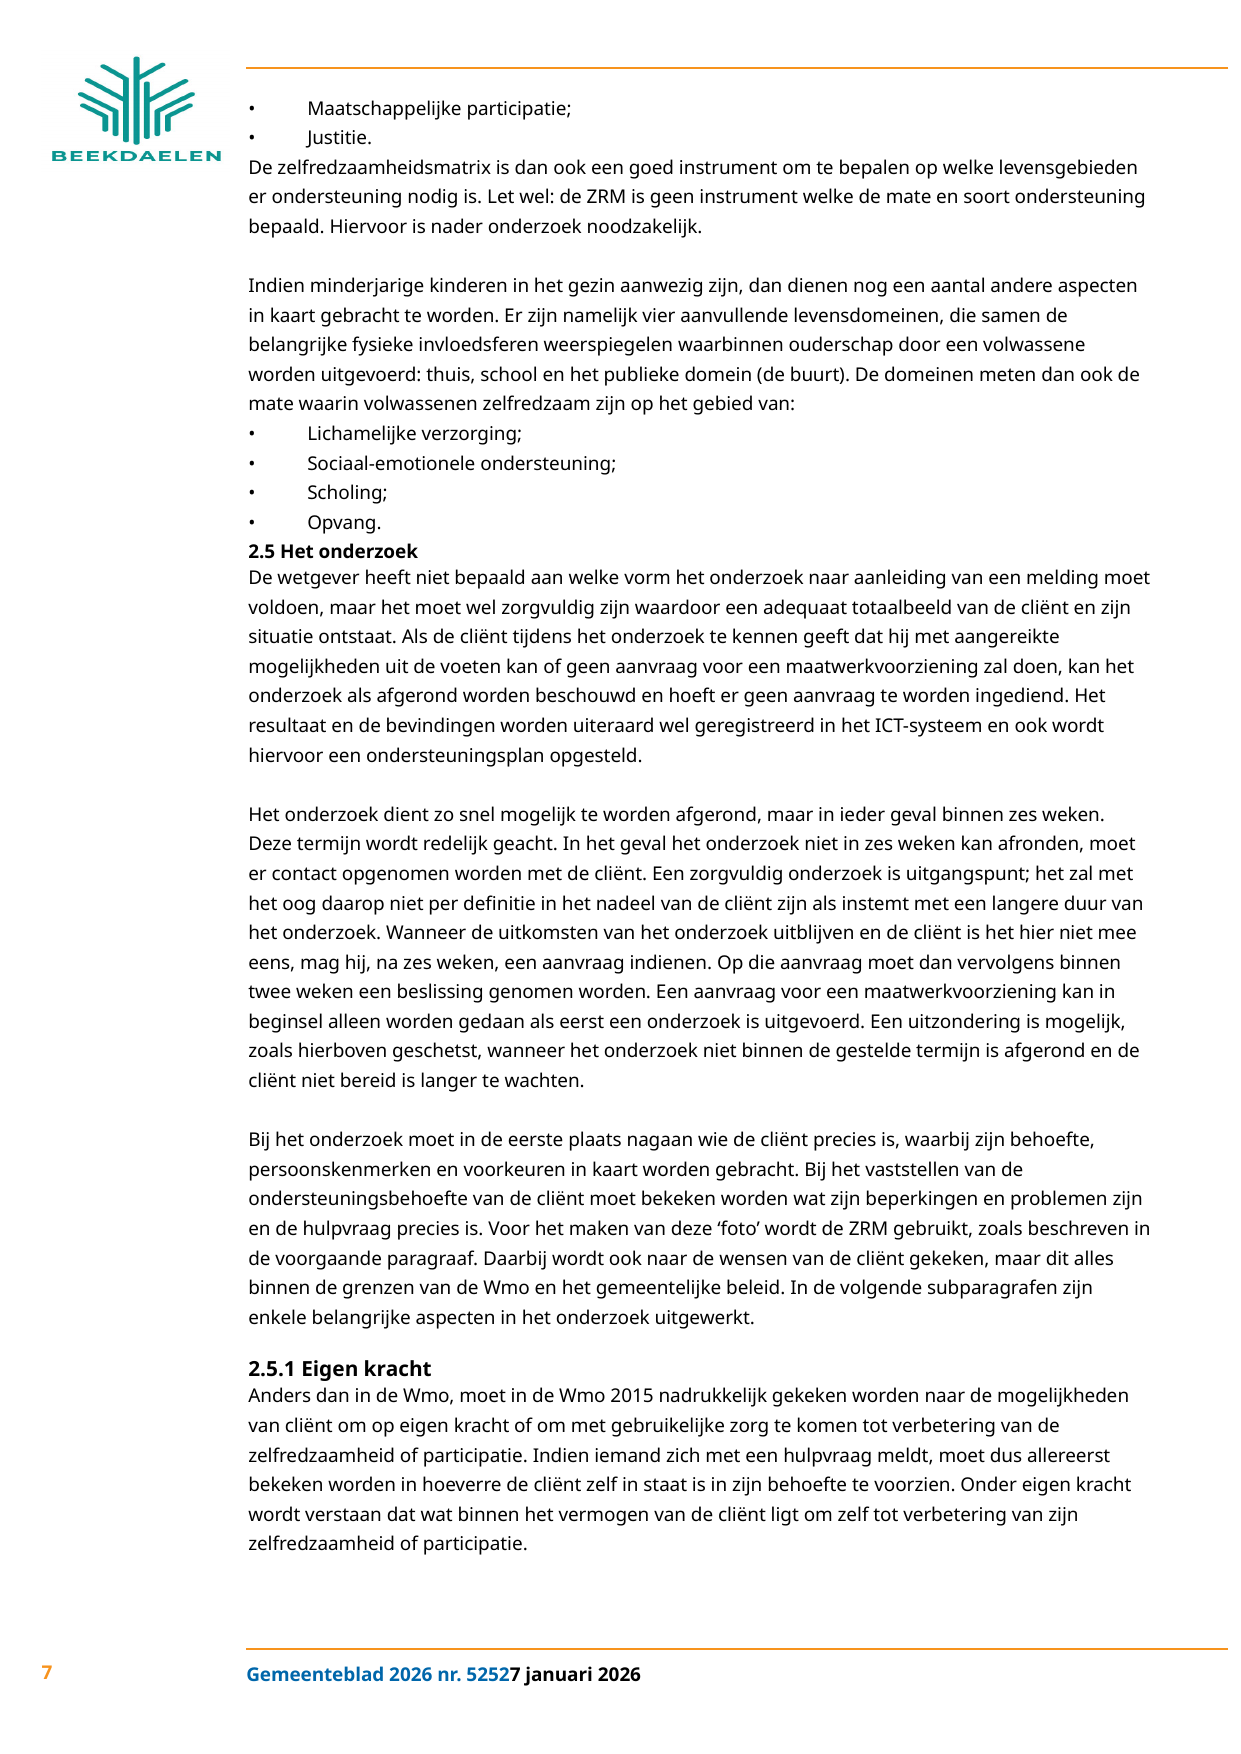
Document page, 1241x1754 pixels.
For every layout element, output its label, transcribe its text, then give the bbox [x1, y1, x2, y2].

text Bij het onderzoek moet in de eerste plaats nagaan wie de cliënt precies is, waarbij zijn behoefte, persoonskenmerken en voorkeuren in kaart worden gebracht. Bij het vaststellen van de ondersteuningsbehoefte van de cliënt moet bekeken worden wat zijn beperkingen en problemen zijn en de hulpvraag precies is. Voor het maken van deze ‘foto’ wordt de ZRM gebruikt, zoals beschreven in de voorgaande paragraaf. Daarbij wordt ook naar de wensen van de cliënt gekeken, maar dit alles binnen de grenzen van de Wmo en het gemeentelijke beleid. In de volgende subparagrafen zijn enkele belangrijke aspecten in het onderzoek uitgewerkt. [248, 1126, 1152, 1329]
list Scholing; [248, 479, 1152, 505]
list Opvang. [248, 509, 1152, 535]
text Indien minderjarige kinderen in het gezin aanwezig zijn, dan dienen nog een aantal andere aspecten in kaart gebracht te worden. Er zijn namelijk vier aanvullende levensdomeinen, die samen de belangrijke fysieke invloedsferen weerspiegelen waarbinnen ouderschap door een volwassene worden uitgevoerd: thuis, school en het publieke domein (de buurt). De domeinen meten dan ook de mate waarin volwassenen zelfredzaam zijn op het gebied van: [248, 272, 1152, 416]
list Justitie. [248, 124, 1152, 150]
text De zelfredzaamheidsmatrix is dan ook een goed instrument om te bepalen op welke levensgebieden er ondersteuning nodig is. Let wel: de ZRM is geen instrument welke de mate en soort ondersteuning bepaald. Hiervoor is nader onderzoek noodzakelijk. [248, 154, 1152, 239]
text De wetgever heeft niet bepaald aan welke vorm het onderzoek naar aanleiding van een melding moet voldoen, maar het moet wel zorgvuldig zijn waardoor een adequaat totaalbeeld van de cliënt en zijn situatie ontstaat. Als de cliënt tijdens het onderzoek te kennen geeft dat hij met aangereikte mogelijkheden uit de voeten kan of geen aanvraag voor een maatwerkvoorziening zal doen, kan het onderzoek als afgerond worden beschouwd en hoeft er geen aanvraag te worden ingediend. Het resultaat en de bevindingen worden uiteraard wel geregistreerd in het ICT-systeem en ook wordt hiervoor een ondersteuningsplan opgesteld. [248, 564, 1152, 767]
text Anders dan in de Wmo, moet in de Wmo 2015 nadrukkelijk gekeken worden naar de mogelijkheden van cliënt om op eigen kracht of om met gebruikelijke zorg te komen tot verbetering van de zelfredzaamheid of participatie. Indien iemand zich met een hulpvraag meldt, moet dus allereerst bekeken worden in hoeverre de cliënt zelf in staat is in zijn behoefte te voorzien. Onder eigen kracht wordt verstaan dat wat binnen het vermogen van de cliënt ligt om zelf tot verbetering van zijn zelfredzaamheid of participatie. [248, 1383, 1152, 1556]
text Het onderzoek dient zo snel mogelijk te worden afgerond, maar in ieder geval binnen zes weken. Deze termijn wordt redelijk geacht. In het geval het onderzoek niet in zes weken kan afronden, moet er contact opgenomen worden met de cliënt. Een zorgvuldig onderzoek is uitgangspunt; het zal met het oog daarop niet per definitie in het nadeel van de cliënt zijn als instemt met een langere duur van het onderzoek. Wanneer de uitkomsten van het onderzoek uitblijven en de cliënt is het hier niet mee eens, mag hij, na zes weken, een aanvraag indienen. Op die aanvraag moet dan vervolgens binnen twee weken een beslissing genomen worden. Een aanvraag voor een maatwerkvoorziening kan in beginsel alleen worden gedaan als eerst een onderzoek is uitgevoerd. Een uitzondering is mogelijk, zoals hierboven geschetst, wanneer het onderzoek niet binnen de gestelde termijn is afgerond en de cliënt niet bereid is langer te wachten. [248, 801, 1152, 1093]
text 2.5 Het onderzoek [248, 538, 1152, 564]
text 2.5.1 Eigen kracht [248, 1354, 1152, 1383]
list Lichamelijke verzorging; [248, 420, 1152, 446]
picture [41, 47, 231, 172]
list Maatschappelijke participatie; [248, 95, 1152, 121]
list Sociaal-emotionele ondersteuning; [248, 450, 1152, 476]
